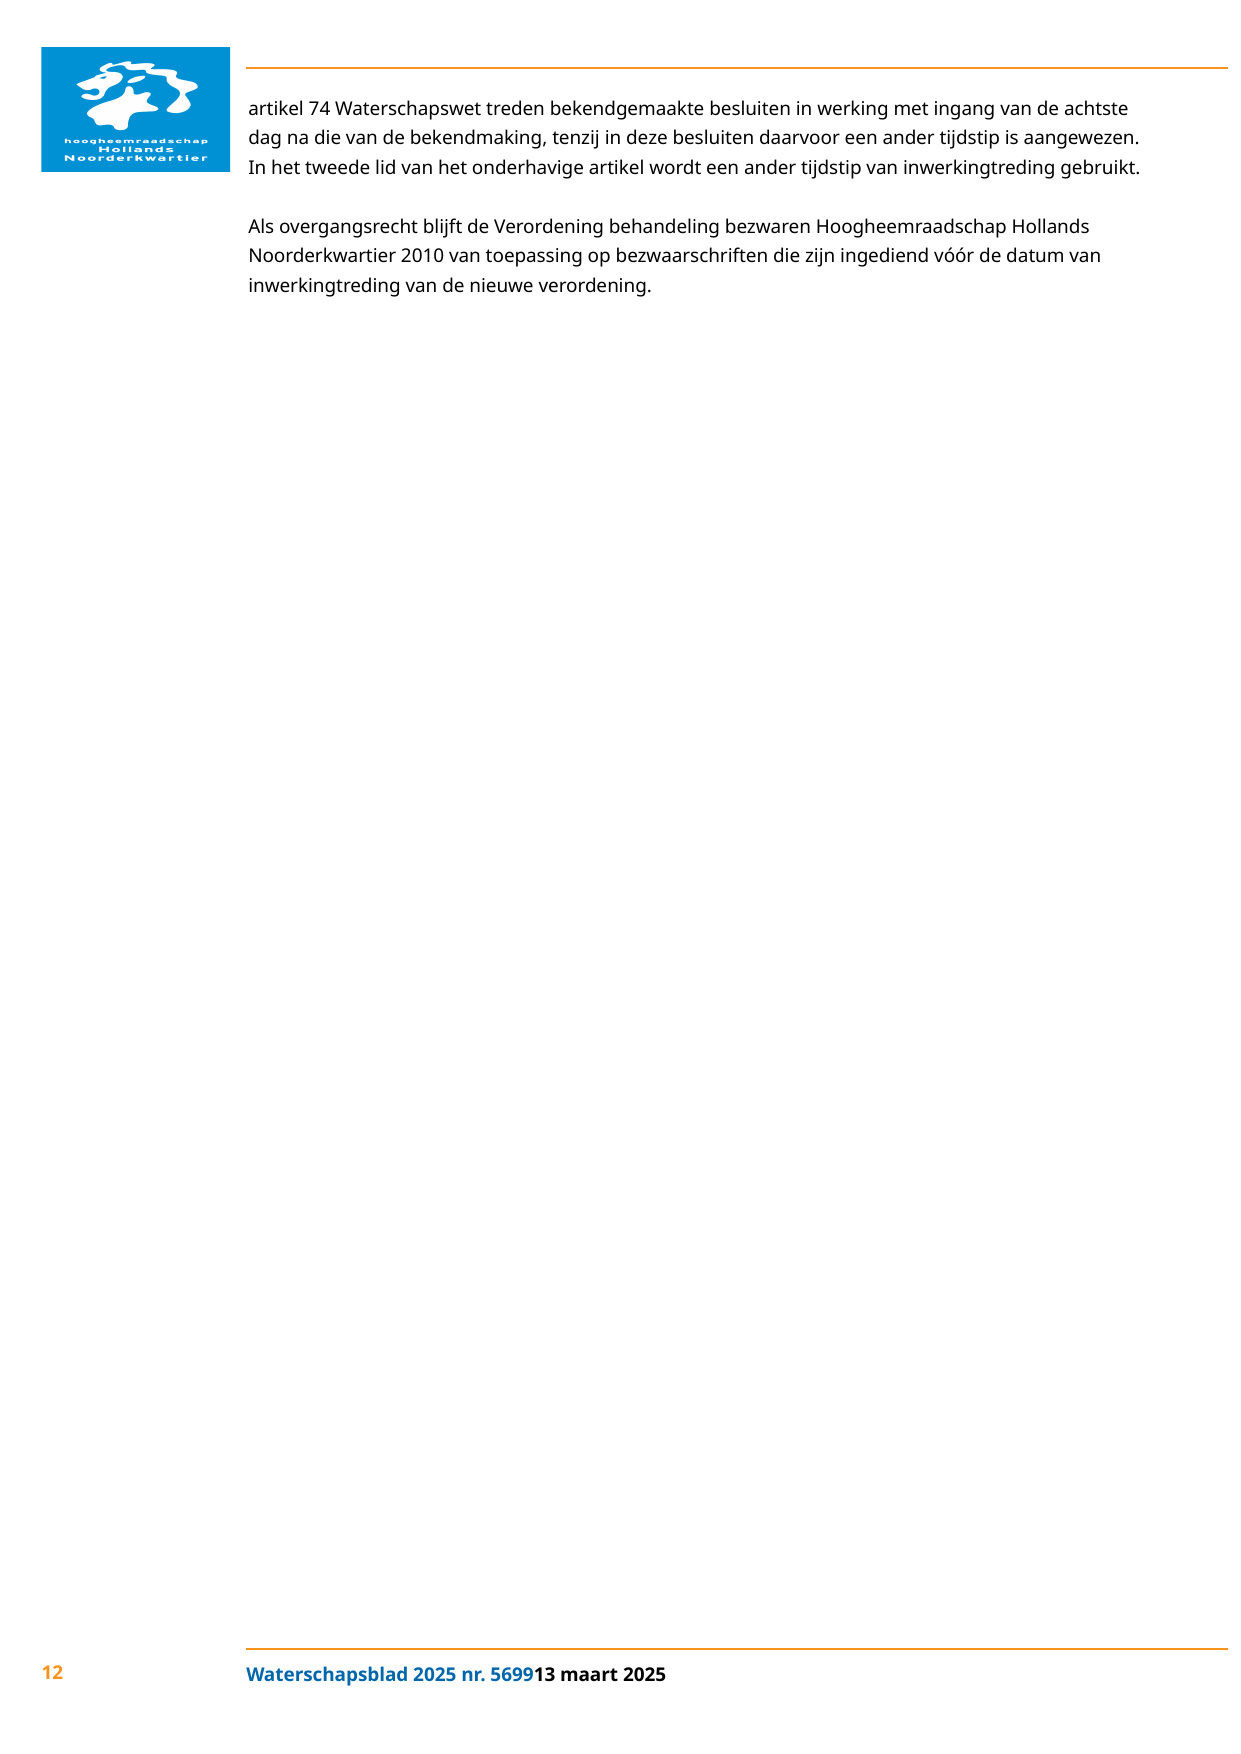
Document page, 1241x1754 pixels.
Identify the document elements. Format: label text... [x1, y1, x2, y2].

picture [129, 76, 144, 82]
text Als overgangsrecht blijft de Verordening behandeling bezwaren Hoogheemraadschap Hollands Noorderkwartier 2010 van toepassing op bezwaarschriften die zijn ingediend vóór de datum van inwerkingtreding van de nieuwe verordening. [248, 213, 1152, 298]
picture [118, 62, 197, 112]
text artikel 74 Waterschapswet treden bekendgemaakte besluiten in werking met ingang van de achtste dag na die van de bekendmaking, tenzij in deze besluiten daarvoor een ander tijdstip is aangewezen. In het tweede lid van het onderhavige artikel wordt een ander tijdstip van inwerkingtreding gebruikt. [248, 95, 1152, 180]
picture [78, 64, 122, 99]
picture [88, 87, 157, 130]
